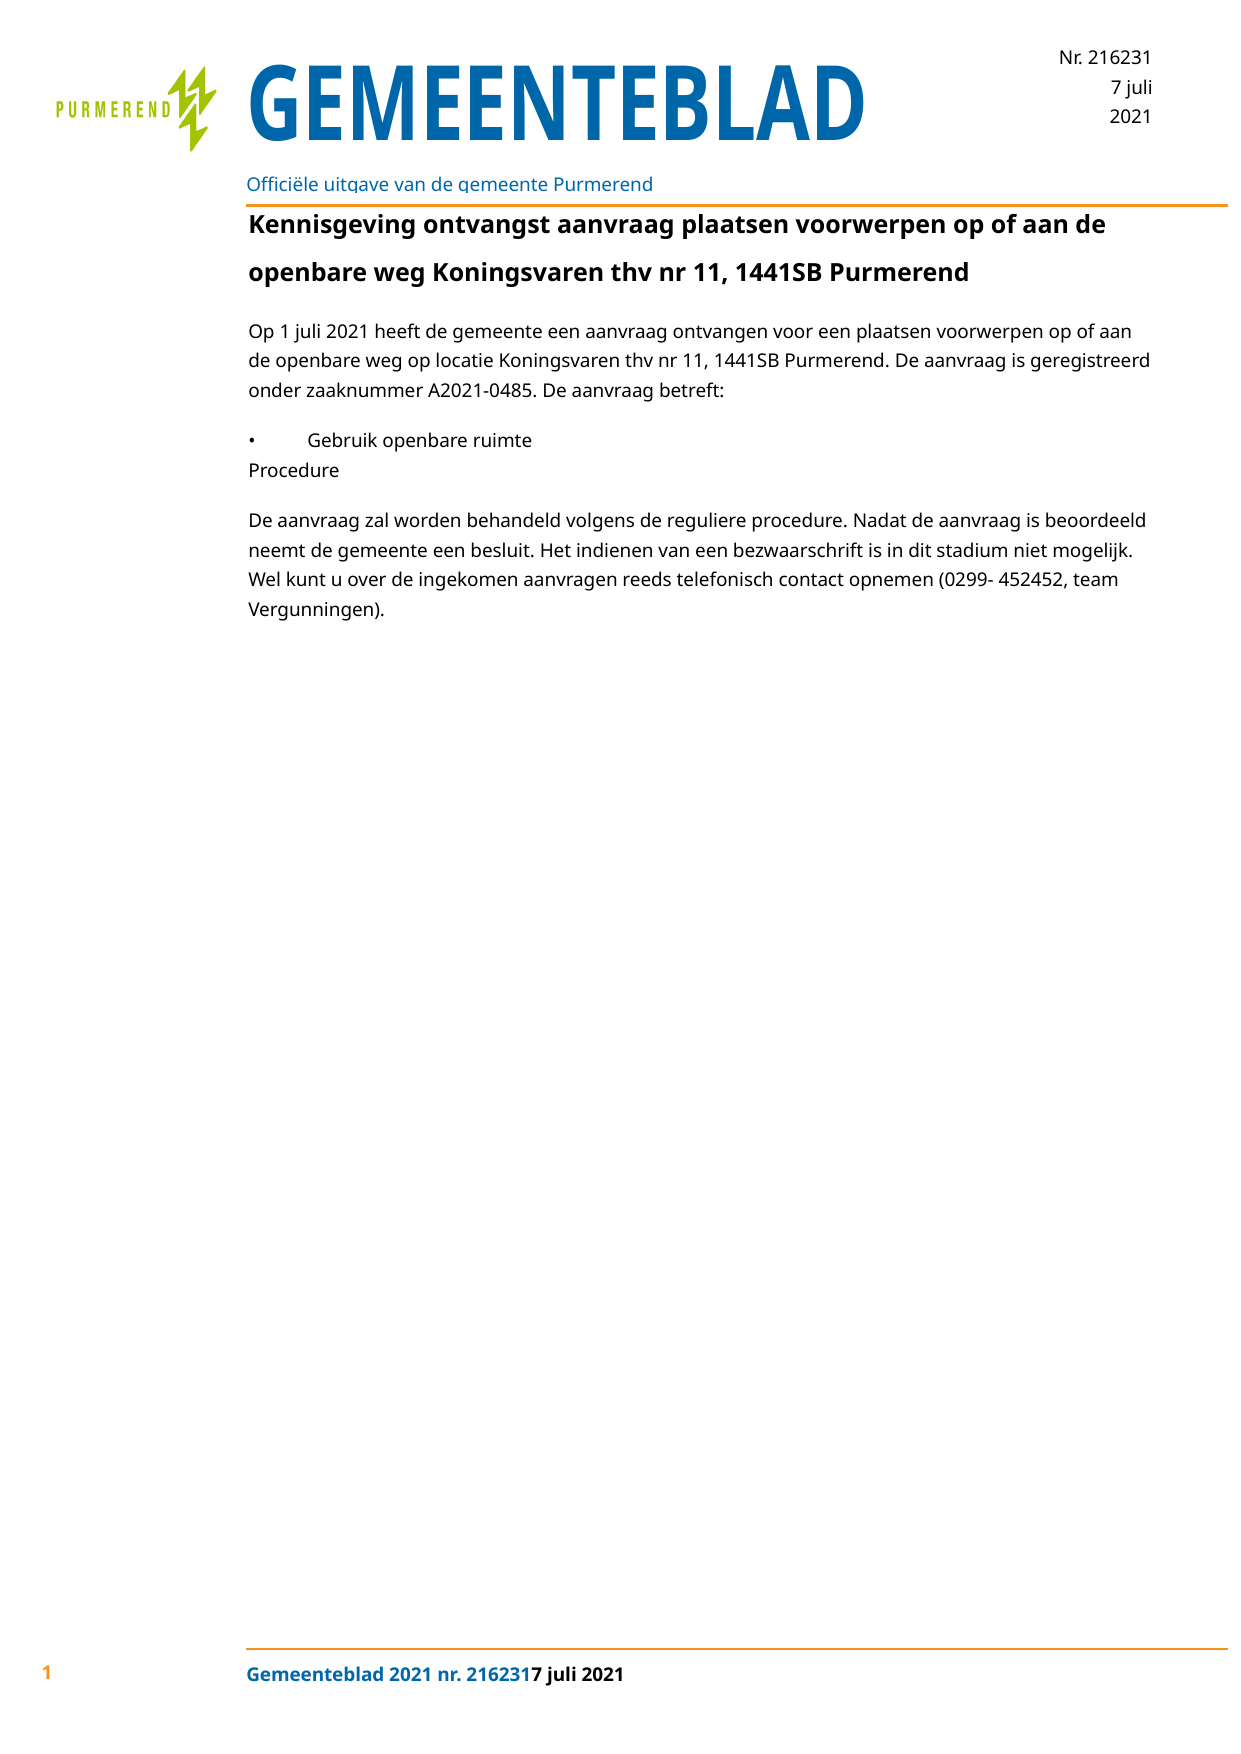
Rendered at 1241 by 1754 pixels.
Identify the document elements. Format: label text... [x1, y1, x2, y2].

text Kennisgeving ontvangst aanvraag plaatsen voorwerpen op of aan de openbare weg Koningsvaren thv nr 11, 1441SB Purmerend [248, 207, 1152, 288]
list Gebruik openbare ruimte [248, 427, 1152, 453]
text Procedure [248, 457, 1152, 483]
picture [41, 47, 231, 172]
text De aanvraag zal worden behandeld volgens de reguliere procedure. Nadat de aanvraag is beoordeeld neemt de gemeente een besluit. Het indienen van een bezwaarschrift is in dit stadium niet mogelijk. Wel kunt u over de ingekomen aanvragen reeds telefonisch contact opnemen (0299- 452452, team Vergunningen). [248, 507, 1152, 622]
text Op 1 juli 2021 heeft de gemeente een aanvraag ontvangen voor een plaatsen voorwerpen op of aan de openbare weg op locatie Koningsvaren thv nr 11, 1441SB Purmerend. De aanvraag is geregistreerd onder zaaknummer A2021-0485. De aanvraag betreft: [248, 318, 1152, 403]
